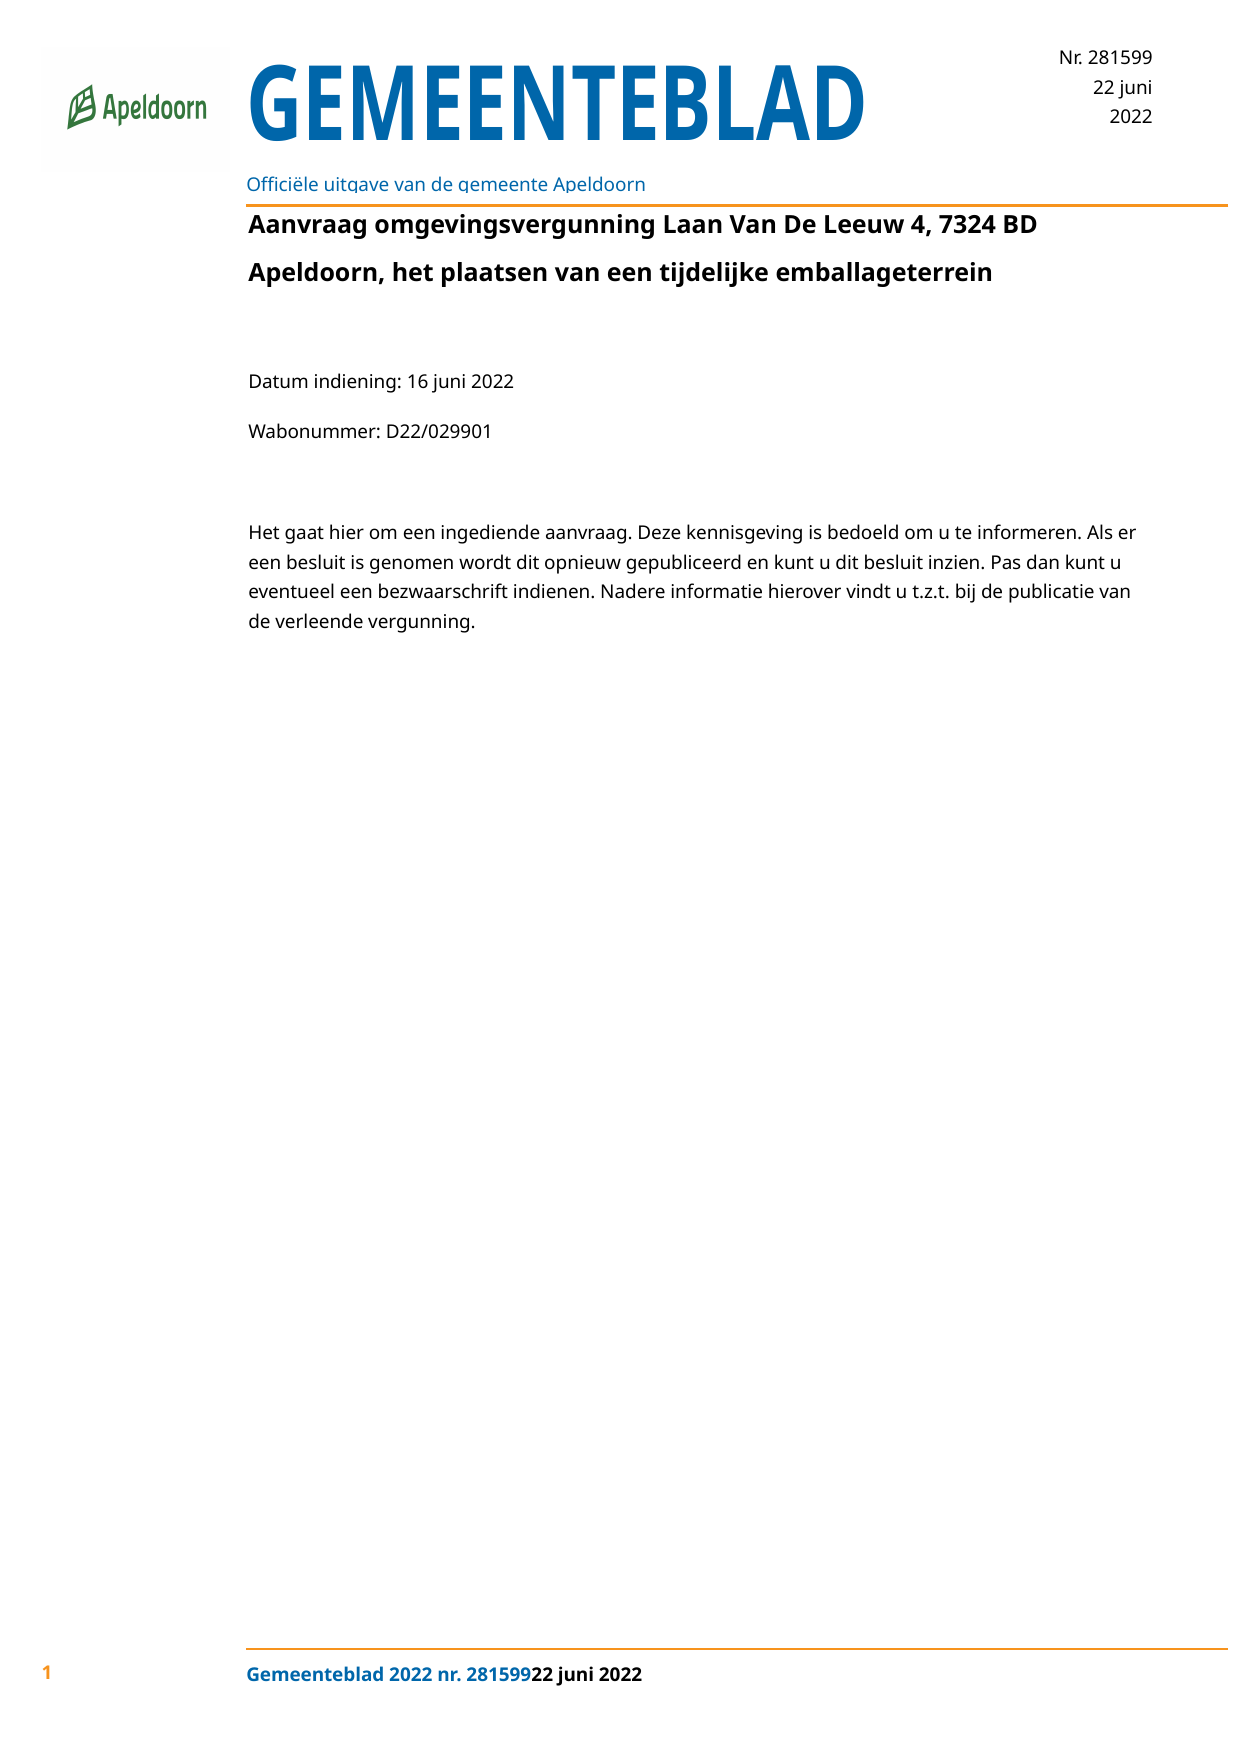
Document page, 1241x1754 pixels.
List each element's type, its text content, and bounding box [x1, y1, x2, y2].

text Wabonummer: D22/029901 [248, 419, 1152, 444]
picture [41, 47, 231, 172]
text Aanvraag omgevingsvergunning Laan Van De Leeuw 4, 7324 BD Apeldoorn, het plaatsen van een tijdelijke emballageterrein [248, 207, 1152, 288]
text Datum indiening: 16 juni 2022 [248, 368, 1152, 394]
text Het gaat hier om een ingediende aanvraag. Deze kennisgeving is bedoeld om u te informeren. Als er een besluit is genomen wordt dit opnieuw gepubliceerd en kunt u dit besluit inzien. Pas dan kunt u eventueel een bezwaarschrift indienen. Nadere informatie hierover vindt u t.z.t. bij de publicatie van de verleende vergunning. [248, 519, 1152, 634]
